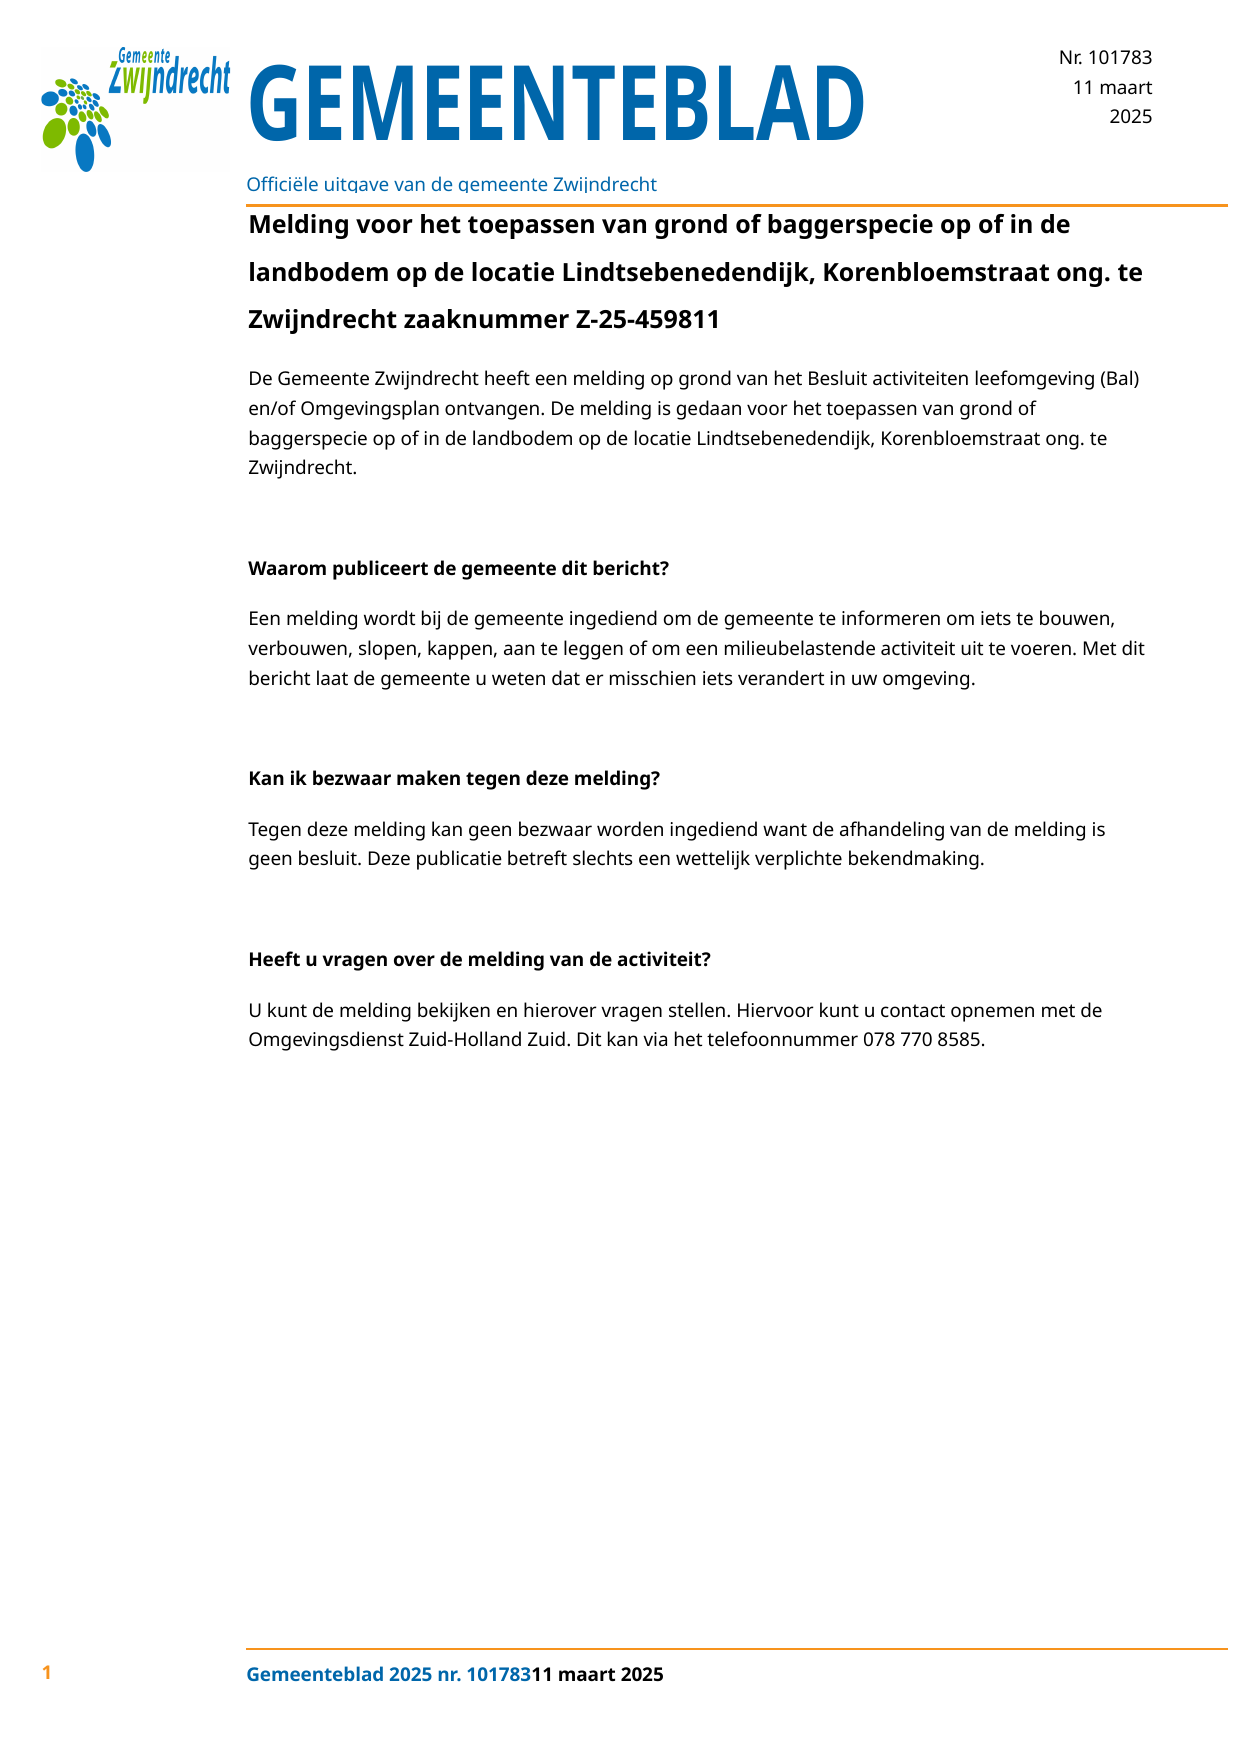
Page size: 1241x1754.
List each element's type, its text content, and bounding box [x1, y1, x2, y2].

text Tegen deze melding kan geen bezwaar worden ingediend want de afhandeling van de melding is geen besluit. Deze publicatie betreft slechts een wettelijk verplichte bekendmaking. [248, 816, 1152, 871]
text Een melding wordt bij de gemeente ingediend om de gemeente te informeren om iets te bouwen, verbouwen, slopen, kappen, aan te leggen of om een milieubelastende activiteit uit te voeren. Met dit bericht laat de gemeente u weten dat er misschien iets verandert in uw omgeving. [248, 606, 1152, 690]
text Waarom publiceert de gemeente dit bericht? [248, 555, 1152, 581]
text Kan ik bezwaar maken tegen deze melding? [248, 766, 1152, 791]
text Heeft u vragen over de melding van de activiteit? [248, 946, 1152, 972]
text De Gemeente Zwijndrecht heeft een melding op grond van het Besluit activiteiten leefomgeving (Bal) en/of Omgevingsplan ontvangen. De melding is gedaan voor het toepassen van grond of baggerspecie op of in de landbodem op de locatie Lindtsebenedendijk, Korenbloemstraat ong. te Zwijndrecht. [248, 366, 1152, 480]
picture [41, 47, 231, 172]
text U kunt de melding bekijken en hierover vragen stellen. Hiervoor kunt u contact opnemen met de Omgevingsdienst Zuid-Holland Zuid. Dit kan via het telefoonnummer 078 770 8585. [248, 997, 1152, 1052]
text Melding voor het toepassen van grond of baggerspecie op of in de landbodem op de locatie Lindtsebenedendijk, Korenbloemstraat ong. te Zwijndrecht zaaknummer Z-25-459811 [248, 207, 1152, 336]
